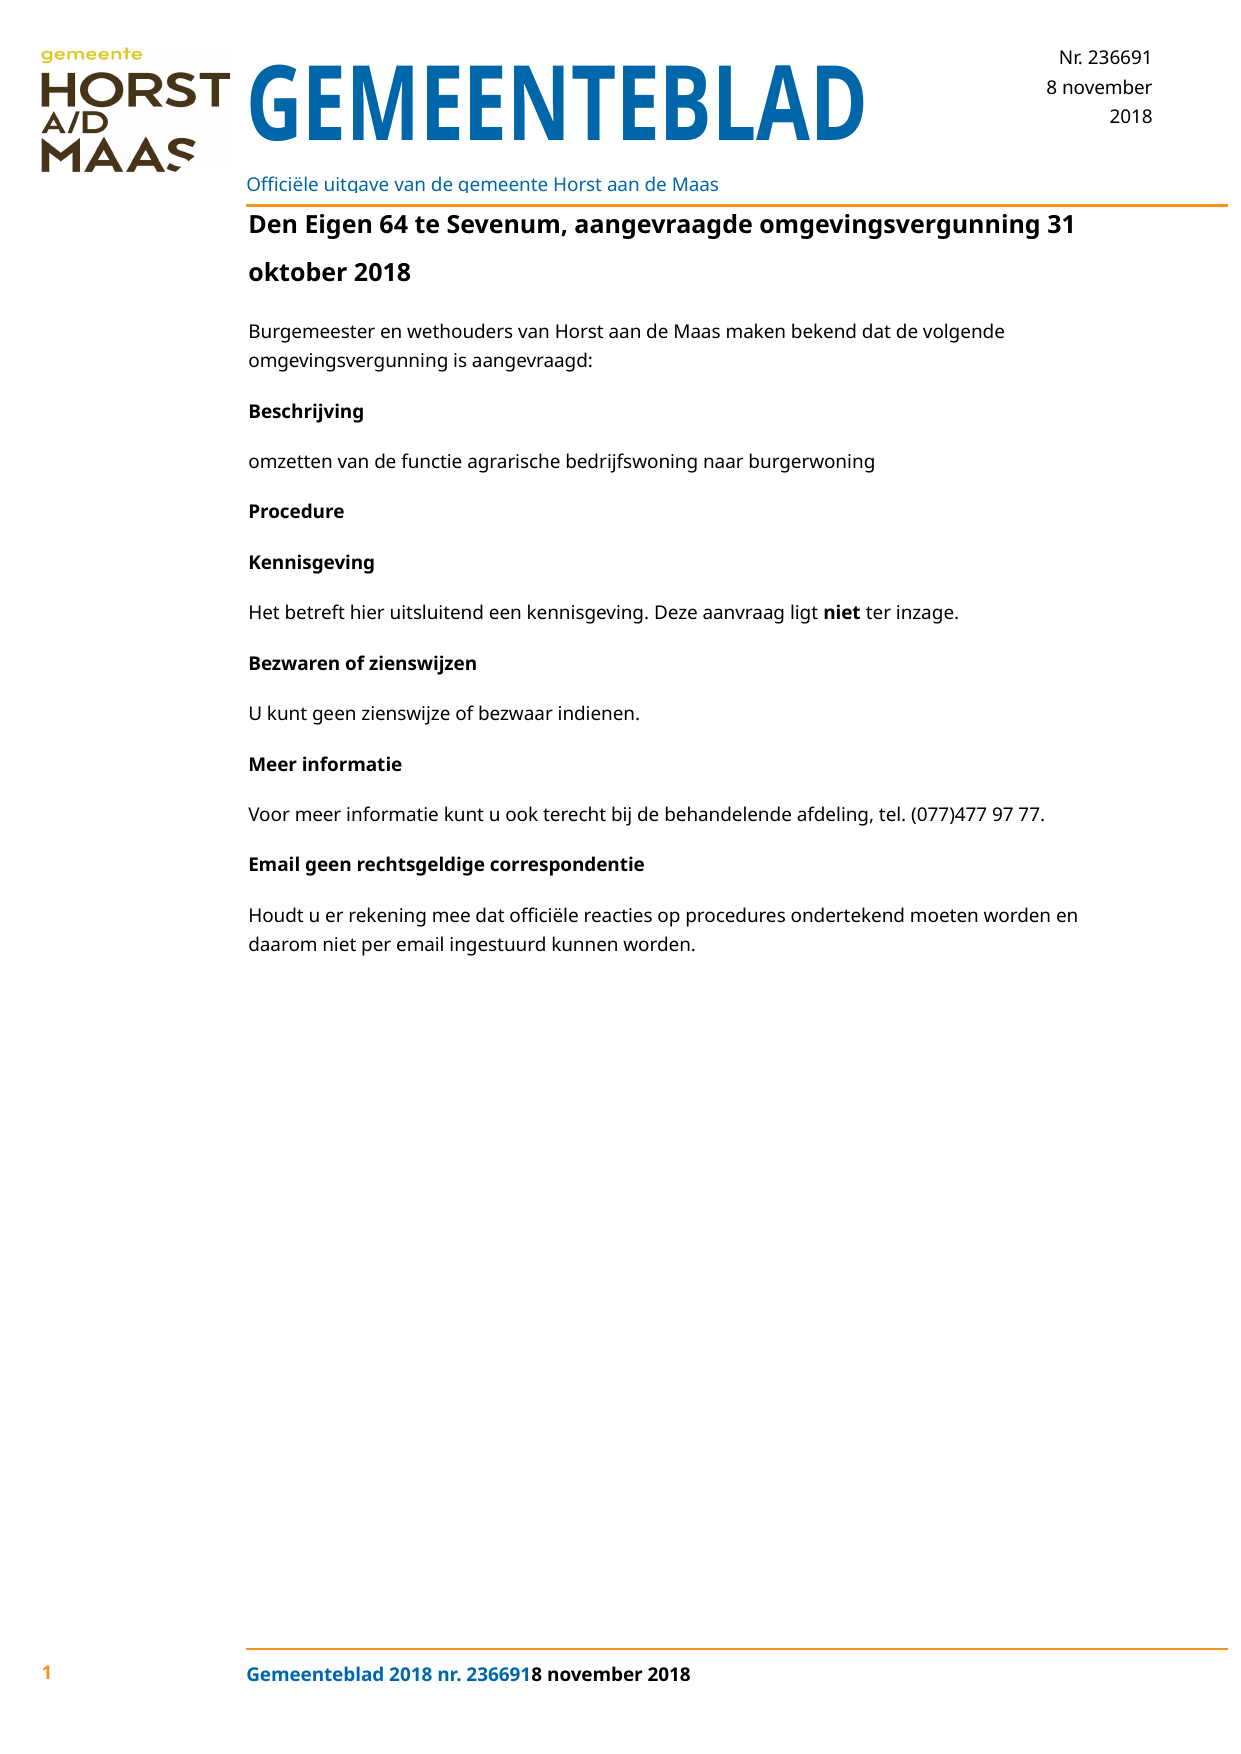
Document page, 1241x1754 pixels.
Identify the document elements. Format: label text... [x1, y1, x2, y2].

text U kunt geen zienswijze of bezwaar indienen. [248, 700, 1152, 726]
text Meer informatie [248, 751, 1152, 777]
text Burgemeester en wethouders van Horst aan de Maas maken bekend dat de volgende omgevingsvergunning is aangevraagd: [248, 318, 1152, 373]
text Houdt u er rekening mee dat officiële reacties op procedures ondertekend moeten worden en daarom niet per email ingestuurd kunnen worden. [248, 902, 1152, 957]
text Beschrijving [248, 398, 1152, 424]
picture [41, 47, 231, 172]
text omzetten van de functie agrarische bedrijfswoning naar burgerwoning [248, 448, 1152, 474]
text Bezwaren of zienswijzen [248, 650, 1152, 676]
text Procedure [248, 499, 1152, 524]
text Email geen rechtsgeldige correspondentie [248, 852, 1152, 877]
text Voor meer informatie kunt u ook terecht bij de behandelende afdeling, tel. (077)477 97 77. [248, 801, 1152, 827]
text Kennisgeving [248, 549, 1152, 575]
text Den Eigen 64 te Sevenum, aangevraagde omgevingsvergunning 31 oktober 2018 [248, 207, 1152, 288]
text Het betreft hier uitsluitend een kennisgeving. Deze aanvraag ligt niet ter inzage. [248, 599, 1152, 625]
